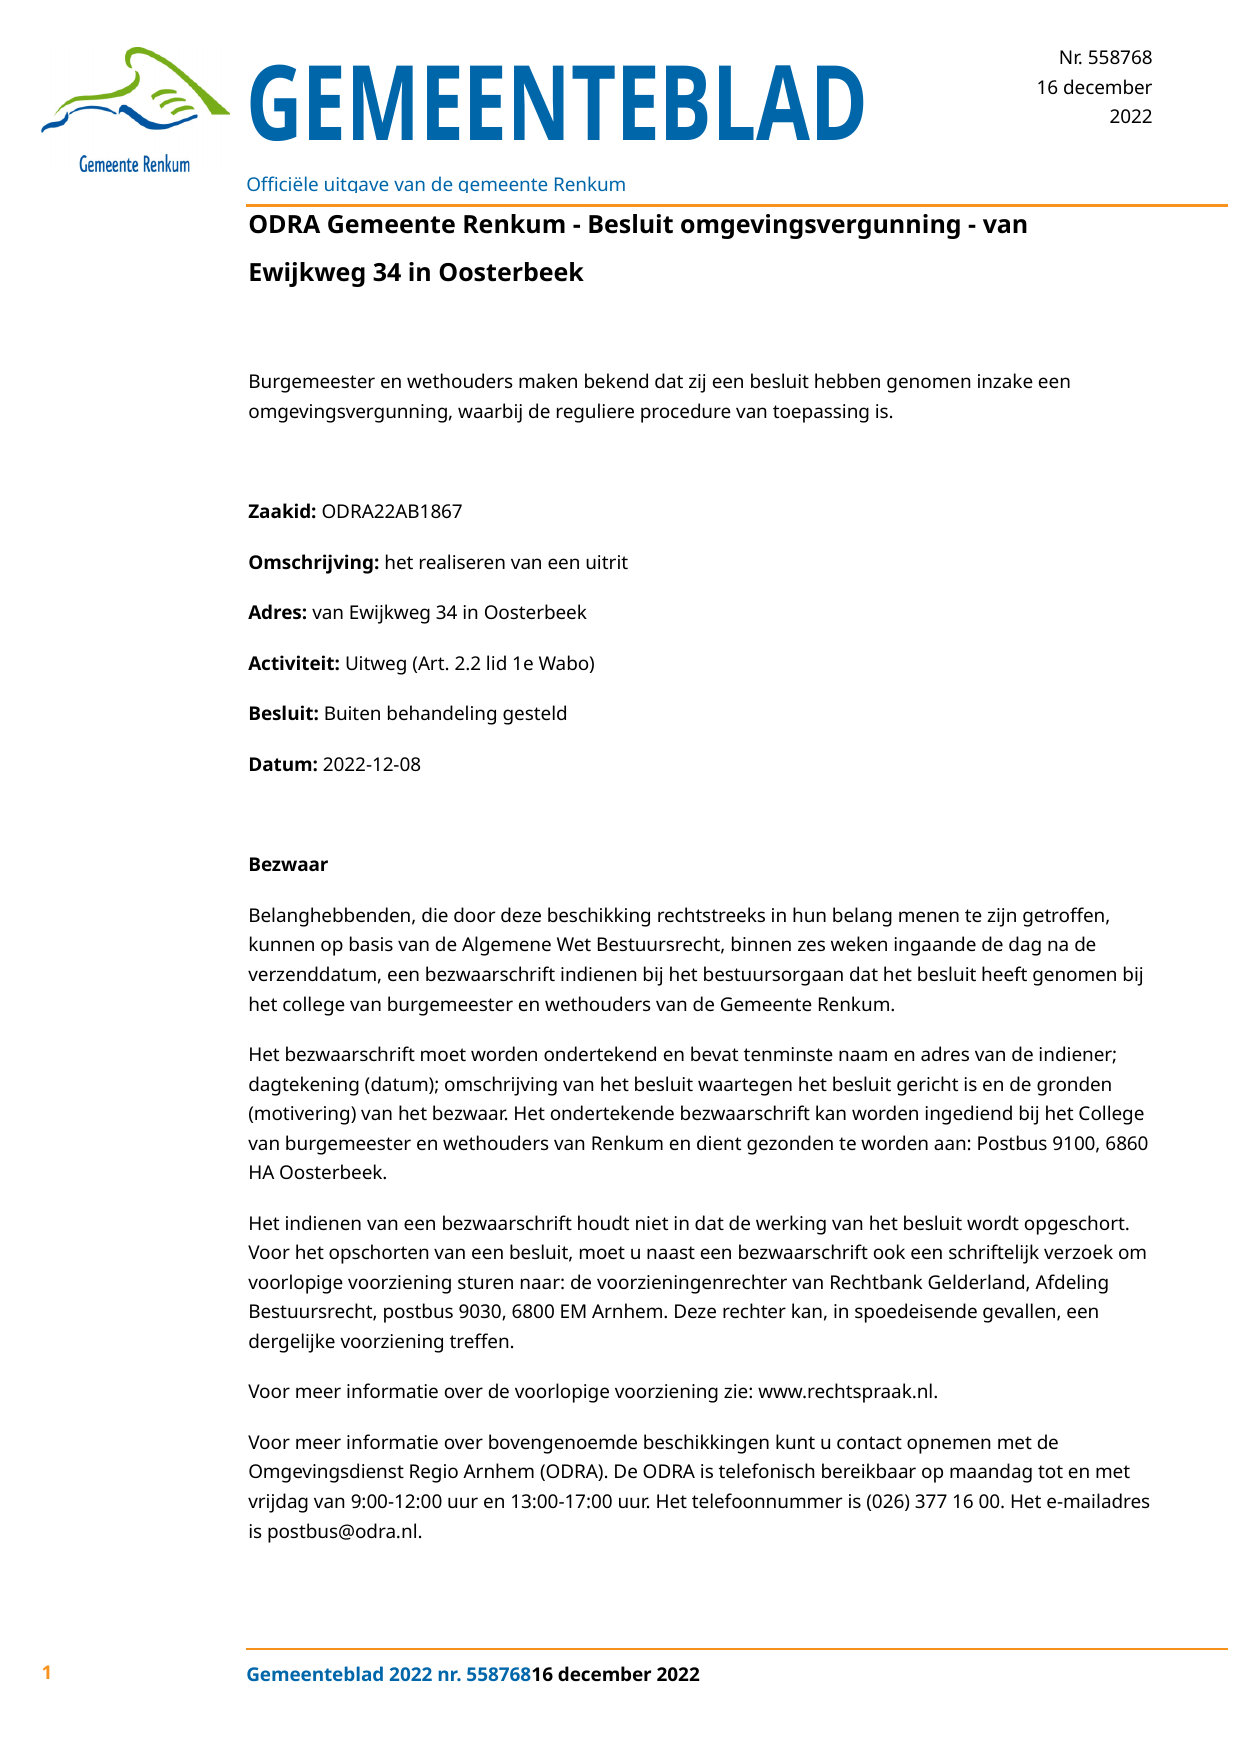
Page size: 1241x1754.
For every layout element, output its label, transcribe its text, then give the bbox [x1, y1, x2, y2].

text Het bezwaarschrift moet worden ondertekend en bevat tenminste naam en adres van de indiener; dagtekening (datum); omschrijving van het besluit waartegen het besluit gericht is en de gronden (motivering) van het bezwaar. Het ondertekende bezwaarschrift kan worden ingediend bij het College van burgemeester en wethouders van Renkum en dient gezonden te worden aan: Postbus 9100, 6860 HA Oosterbeek. [248, 1041, 1152, 1185]
text Het indienen van een bezwaarschrift houdt niet in dat de werking van het besluit wordt opgeschort. Voor het opschorten van een besluit, moet u naast een bezwaarschrift ook een schriftelijk verzoek om voorlopige voorziening sturen naar: de voorzieningenrechter van Rechtbank Gelderland, Afdeling Bestuursrecht, postbus 9030, 6800 EM Arnhem. Deze rechter kan, in spoedeisende gevallen, een dergelijke voorziening treffen. [248, 1210, 1152, 1354]
picture [41, 47, 231, 172]
text Activiteit: Uitweg (Art. 2.2 lid 1e Wabo) [248, 650, 1152, 676]
text Belanghebbenden, die door deze beschikking rechtstreeks in hun belang menen te zijn getroffen, kunnen op basis van de Algemene Wet Bestuursrecht, binnen zes weken ingaande de dag na de verzenddatum, een bezwaarschrift indienen bij het bestuursorgaan dat het besluit heeft genomen bij het college van burgemeester en wethouders van de Gemeente Renkum. [248, 902, 1152, 1017]
text Burgemeester en wethouders maken bekend dat zij een besluit hebben genomen inzake een omgevingsvergunning, waarbij de reguliere procedure van toepassing is. [248, 368, 1152, 424]
text Bezwaar [248, 852, 1152, 877]
text ODRA Gemeente Renkum - Besluit omgevingsvergunning - van Ewijkweg 34 in Oosterbeek [248, 207, 1152, 288]
text Besluit: Buiten behandeling gesteld [248, 700, 1152, 726]
text Voor meer informatie over bovengenoemde beschikkingen kunt u contact opnemen met de Omgevingsdienst Regio Arnhem (ODRA). De ODRA is telefonisch bereikbaar op maandag tot en met vrijdag van 9:00-12:00 uur en 13:00-17:00 uur. Het telefoonnummer is (026) 377 16 00. Het e-mailadres is postbus@odra.nl. [248, 1429, 1152, 1544]
text Voor meer informatie over de voorlopige voorziening zie: www.rechtspraak.nl. [248, 1379, 1152, 1404]
text Omschrijving: het realiseren van een uitrit [248, 549, 1152, 575]
text Datum: 2022-12-08 [248, 751, 1152, 777]
text Zaakid: ODRA22AB1867 [248, 499, 1152, 524]
text Adres: van Ewijkweg 34 in Oosterbeek [248, 599, 1152, 625]
